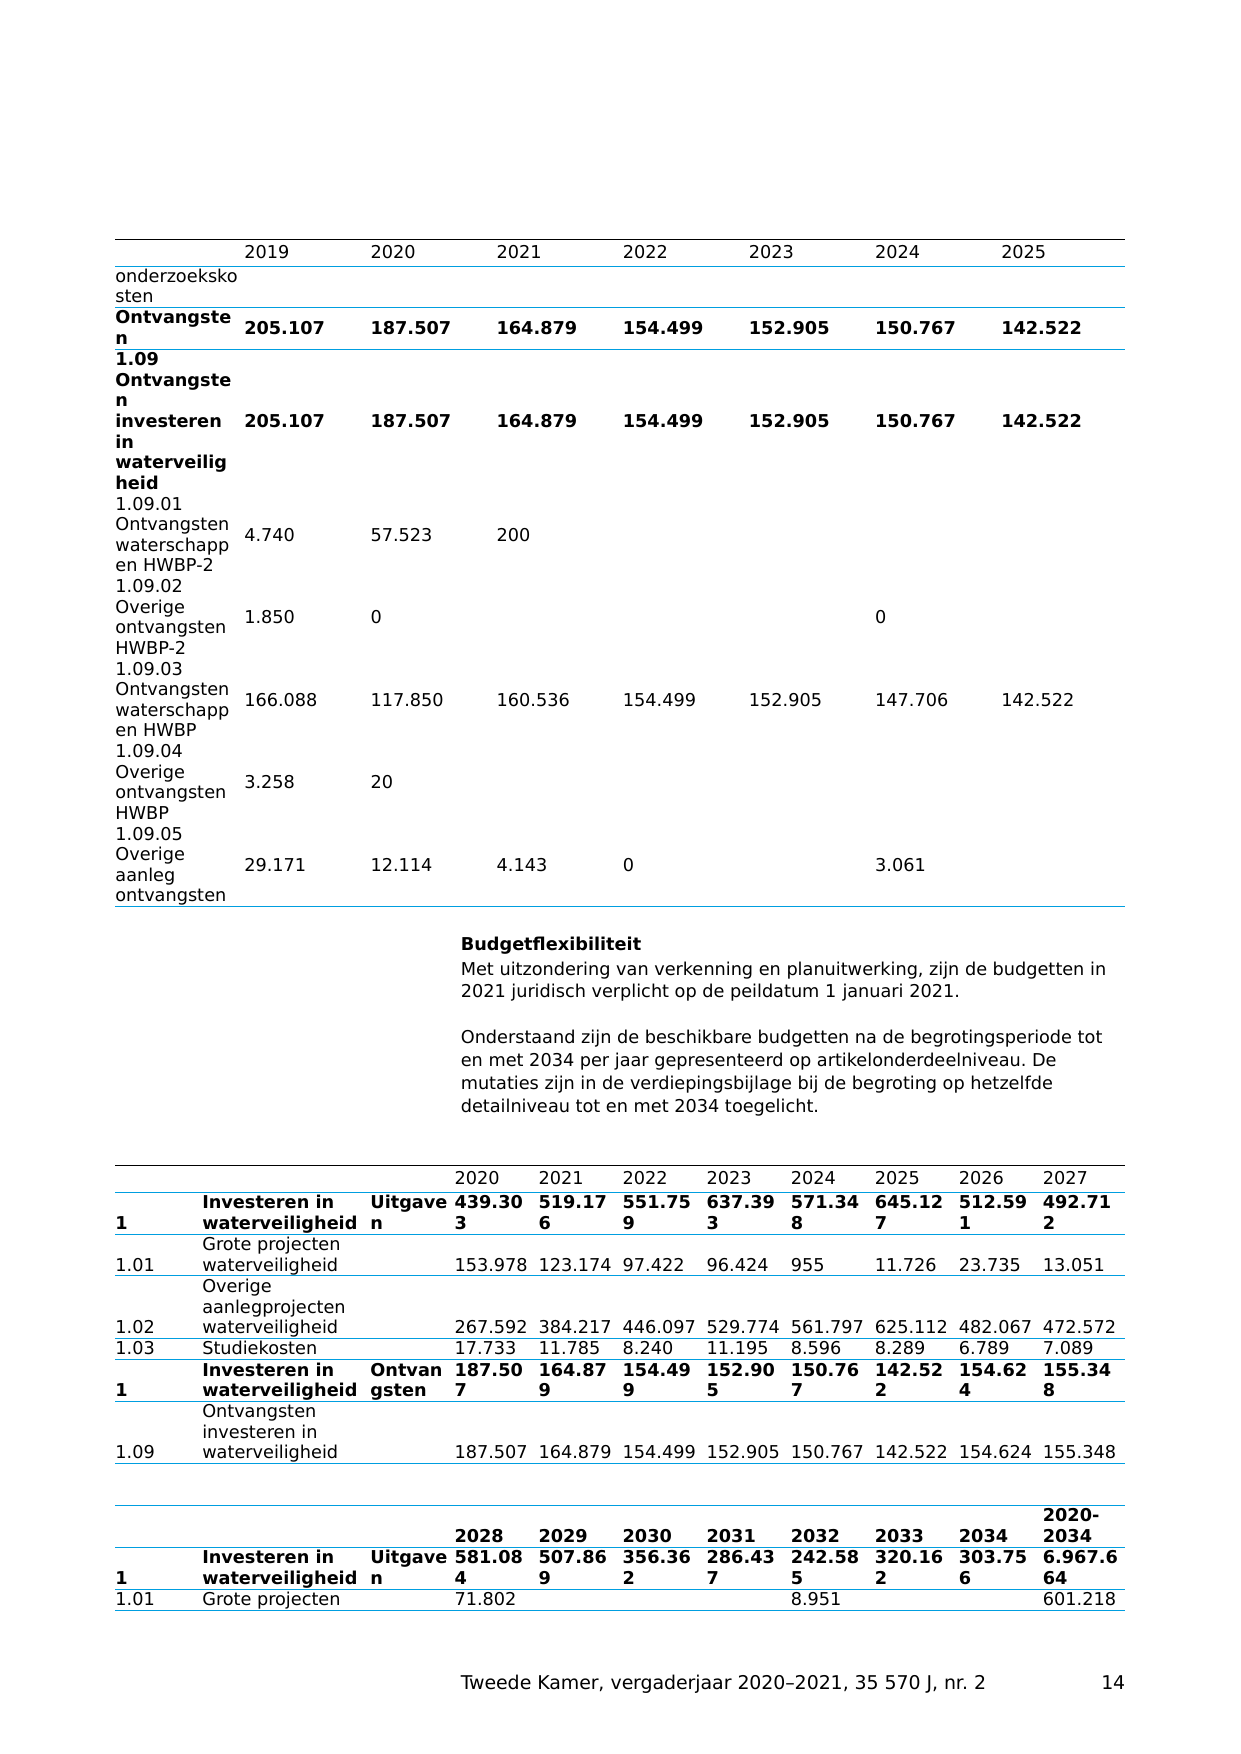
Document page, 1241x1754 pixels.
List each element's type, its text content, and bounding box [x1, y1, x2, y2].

table_cell 0 [872, 576, 998, 658]
table_cell 1.01 [115, 1235, 199, 1275]
table_cell [1040, 1484, 1125, 1505]
table_cell 29.171 [241, 824, 367, 906]
table_cell 1.09.01 Ontvangsten waterschappen HWBP-2 [115, 494, 241, 576]
table_cell 8.289 [872, 1339, 956, 1359]
table_cell 152.905 [704, 1402, 788, 1463]
table_cell 2024 [872, 240, 998, 266]
table_cell 142.522 [998, 659, 1125, 741]
table_cell 303.756 [956, 1548, 1040, 1588]
table_cell 187.507 [368, 350, 493, 493]
table_cell Ontvangsten [115, 308, 241, 349]
table_cell 2028 [451, 1506, 535, 1547]
table_cell 117.850 [368, 659, 493, 741]
table_cell [241, 267, 367, 307]
table_cell 11.726 [872, 1235, 956, 1275]
table_cell [367, 1235, 451, 1275]
table_cell 2023 [746, 240, 872, 266]
table_cell 150.767 [788, 1360, 872, 1401]
table_cell Investeren in waterveiligheid [199, 1548, 367, 1588]
table_cell 2020 [451, 1166, 535, 1192]
table_cell 571.348 [788, 1193, 872, 1234]
table_cell 581.084 [451, 1548, 535, 1588]
table_cell 2023 [704, 1166, 788, 1192]
table_cell 2031 [704, 1506, 788, 1547]
table_cell [367, 1276, 451, 1338]
table_cell [367, 1484, 451, 1505]
table_cell 1.03 [115, 1339, 199, 1359]
table_cell 529.774 [704, 1276, 788, 1338]
table_cell [1040, 1464, 1125, 1484]
table_cell [367, 1166, 451, 1192]
table_cell [620, 1484, 703, 1505]
table_cell 625.112 [872, 1276, 956, 1338]
table_cell [704, 1484, 788, 1505]
table_cell 645.127 [872, 1193, 956, 1234]
table_cell 3.061 [872, 824, 998, 906]
table_cell 142.522 [998, 350, 1125, 493]
table_cell 0 [368, 576, 493, 658]
table_cell [367, 1590, 451, 1609]
table_cell 2025 [872, 1166, 956, 1192]
table_cell [451, 1484, 535, 1505]
table_cell 1.09.02 Overige ontvangsten HWBP-2 [115, 576, 241, 658]
table_cell 384.217 [535, 1276, 619, 1338]
table_cell onderzoekskosten [115, 267, 241, 307]
table_cell [746, 267, 872, 307]
table_cell [956, 1484, 1040, 1505]
table_cell 154.499 [620, 659, 746, 741]
table_cell [872, 1464, 956, 1484]
table_cell [746, 494, 872, 576]
table_cell 152.905 [746, 659, 872, 741]
table_cell 142.522 [998, 308, 1125, 349]
table_cell 187.507 [451, 1360, 535, 1401]
table_header Tabel 5 Budgettaire gevolgen van de uitvoering van art. 1 Investeren in waterveiligheid (bedragen x € 1.000) [115, 191, 1125, 239]
table_cell 23.735 [956, 1235, 1040, 1275]
table_cell 1.09 [115, 1402, 199, 1463]
table_cell 2030 [620, 1506, 703, 1547]
table_cell 17.733 [451, 1339, 535, 1359]
table_cell 2024 [788, 1166, 872, 1192]
table_cell 2026 [956, 1166, 1040, 1192]
table_cell [283, 1484, 367, 1505]
table_cell 205.107 [241, 350, 367, 493]
table_cell Studiekosten [199, 1339, 367, 1359]
text Met uitzondering van verkenning en planuitwerking, zijn de budgetten in 2021 juridisch verplicht op de peildatum 1 januari 2021. [461, 957, 1125, 1002]
table_cell 154.499 [620, 1360, 703, 1401]
table_cell 0 [620, 824, 746, 906]
table_cell Investeren in waterveiligheid [199, 1193, 367, 1234]
table_cell 155.348 [1040, 1402, 1125, 1463]
text Onderstaand zijn de beschikbare budgetten na de begrotingsperiode tot en met 2034 per jaar gepresenteerd op artikelonderdeelniveau. De mutaties zijn in de verdiepingsbijlage bij de begroting op hetzelfde detailniveau tot en met 2034 toegelicht. [461, 1025, 1125, 1117]
table_cell 147.706 [872, 659, 998, 741]
table_cell Uitgaven [367, 1193, 451, 1234]
table_cell 8.596 [788, 1339, 872, 1359]
table_cell 439.303 [451, 1193, 535, 1234]
table_cell 446.097 [620, 1276, 703, 1338]
table_cell 242.585 [788, 1548, 872, 1588]
table_cell 150.767 [788, 1402, 872, 1463]
table_cell 8.951 [788, 1590, 872, 1609]
table_cell 155.348 [1040, 1360, 1125, 1401]
table_cell 356.362 [620, 1548, 703, 1588]
table_cell [620, 1590, 703, 1609]
table_cell [115, 1484, 199, 1505]
table_cell [115, 1464, 199, 1484]
table_cell 164.879 [535, 1402, 619, 1463]
table_cell 492.712 [1040, 1193, 1125, 1234]
table_cell 6.967.664 [1040, 1548, 1125, 1588]
table_cell 955 [788, 1235, 872, 1275]
table_cell 164.879 [494, 308, 620, 349]
table_cell 20 [368, 741, 493, 823]
table_cell 1.09.03 Ontvangsten waterschappen HWBP [115, 659, 241, 741]
table_cell [998, 267, 1125, 307]
table_cell [367, 1506, 451, 1547]
table_cell 519.176 [535, 1193, 619, 1234]
table_cell 154.624 [956, 1402, 1040, 1463]
table_cell 2027 [1040, 1166, 1125, 1192]
table_cell Ontvangsten investeren in waterveiligheid [199, 1402, 367, 1463]
table_cell [115, 1166, 367, 1192]
table_cell [788, 1484, 872, 1505]
table_cell 512.591 [956, 1193, 1040, 1234]
table_cell 601.218 [1040, 1590, 1125, 1609]
table_cell Grote projecten waterveiligheid [199, 1235, 367, 1275]
table_cell 12.114 [368, 824, 493, 906]
table_cell [872, 741, 998, 823]
table_cell [956, 1464, 1040, 1484]
table_cell 1.09.05 Overige aanleg ontvangsten [115, 824, 241, 906]
table_cell 205.107 [241, 308, 367, 349]
table_cell 154.499 [620, 350, 746, 493]
table_cell [620, 494, 746, 576]
table_cell [368, 267, 493, 307]
table_cell [115, 240, 241, 266]
table_cell 1.02 [115, 1276, 199, 1338]
table_cell [746, 741, 872, 823]
table_cell 1 [115, 1360, 199, 1401]
table_cell 57.523 [368, 494, 493, 576]
table_cell 2022 [620, 1166, 703, 1192]
table_cell 2032 [788, 1506, 872, 1547]
table_cell 153.978 [451, 1235, 535, 1275]
table_cell 154.499 [620, 1402, 703, 1463]
table_cell 637.393 [704, 1193, 788, 1234]
table_cell Uitgaven [367, 1548, 451, 1588]
table_cell 267.592 [451, 1276, 535, 1338]
table_cell 6.789 [956, 1339, 1040, 1359]
table_cell Ontvangsten [367, 1360, 451, 1401]
table_cell 1.09 Ontvangsten investeren in waterveiligheid [115, 350, 241, 493]
table_cell [872, 1484, 956, 1505]
table_cell 2029 [535, 1506, 619, 1547]
table_cell 507.869 [535, 1548, 619, 1588]
table_cell 154.624 [956, 1360, 1040, 1401]
table_cell 1.01 [115, 1590, 199, 1609]
table_cell 551.759 [620, 1193, 703, 1234]
table_cell 152.905 [704, 1360, 788, 1401]
table_cell [704, 1590, 788, 1609]
table_cell 152.905 [746, 308, 872, 349]
table_cell [872, 1590, 956, 1609]
table_cell 2021 [494, 240, 620, 266]
table_cell 200 [494, 494, 620, 576]
table_cell 11.785 [535, 1339, 619, 1359]
table_cell [367, 1339, 451, 1359]
table_cell 2019 [241, 240, 367, 266]
table_cell 154.499 [620, 308, 746, 349]
table_cell 2034 [956, 1506, 1040, 1547]
table_cell 142.522 [872, 1360, 956, 1401]
table_cell [494, 267, 620, 307]
table_cell [998, 824, 1125, 906]
table_cell 13.051 [1040, 1235, 1125, 1275]
table_cell 150.767 [872, 308, 998, 349]
table_cell [535, 1590, 619, 1609]
table_cell [956, 1590, 1040, 1609]
table_cell 472.572 [1040, 1276, 1125, 1338]
table_cell 97.422 [620, 1235, 703, 1275]
table_cell [746, 824, 872, 906]
table_header Artikel 1 Investeren in waterveiligheid (bedragen x € 1.000) [115, 1140, 1125, 1165]
table_cell [535, 1484, 619, 1505]
table_cell 187.507 [451, 1402, 535, 1463]
table_cell 2021 [535, 1166, 619, 1192]
table_cell [367, 1402, 451, 1463]
table_cell [620, 1464, 703, 1484]
table_cell Overige aanlegprojecten waterveiligheid [199, 1276, 367, 1338]
table_cell 3.258 [241, 741, 367, 823]
table_cell [199, 1484, 283, 1505]
table_cell [620, 267, 746, 307]
table_cell 1.850 [241, 576, 367, 658]
table_cell 2022 [620, 240, 746, 266]
table_cell 320.162 [872, 1548, 956, 1588]
table_cell [367, 1464, 451, 1484]
table_cell 187.507 [368, 308, 493, 349]
table_cell [872, 267, 998, 307]
table_cell Investeren in waterveiligheid [199, 1360, 367, 1401]
table_cell 7.089 [1040, 1339, 1125, 1359]
table_cell 71.802 [451, 1590, 535, 1609]
table_cell 2020-2034 [1040, 1506, 1125, 1547]
table_cell 2033 [872, 1506, 956, 1547]
table_cell 164.879 [535, 1360, 619, 1401]
table_cell 561.797 [788, 1276, 872, 1338]
table_cell 2025 [998, 240, 1125, 266]
table_cell [620, 741, 746, 823]
table_cell [998, 576, 1125, 658]
table_cell [494, 576, 620, 658]
table_cell [872, 494, 998, 576]
table_cell [494, 741, 620, 823]
table_cell [199, 1464, 367, 1484]
text Budgetflexibiliteit [461, 932, 1125, 954]
table_cell 2020 [368, 240, 493, 266]
table_cell 482.067 [956, 1276, 1040, 1338]
table_cell 8.240 [620, 1339, 703, 1359]
table_cell Grote projecten [199, 1590, 367, 1609]
table_cell 96.424 [704, 1235, 788, 1275]
table_cell 11.195 [704, 1339, 788, 1359]
table_cell 286.437 [704, 1548, 788, 1588]
table_cell 123.174 [535, 1235, 619, 1275]
table_cell 150.767 [872, 350, 998, 493]
table_cell [998, 494, 1125, 576]
table_cell [535, 1464, 619, 1484]
table_cell 142.522 [872, 1402, 956, 1463]
table_cell 4.143 [494, 824, 620, 906]
table_cell [788, 1464, 872, 1484]
table_cell 4.740 [241, 494, 367, 576]
table_cell 1.09.04 Overige ontvangsten HWBP [115, 741, 241, 823]
table_cell [998, 741, 1125, 823]
table_cell 1 [115, 1548, 199, 1588]
table_cell [746, 576, 872, 658]
table_cell 166.088 [241, 659, 367, 741]
table_cell 1 [115, 1193, 199, 1234]
table_cell [451, 1464, 535, 1484]
table_cell [704, 1464, 788, 1484]
table_cell [620, 576, 746, 658]
table_cell [115, 1506, 367, 1547]
table_cell 164.879 [494, 350, 620, 493]
table_cell 152.905 [746, 350, 872, 493]
table_cell 160.536 [494, 659, 620, 741]
